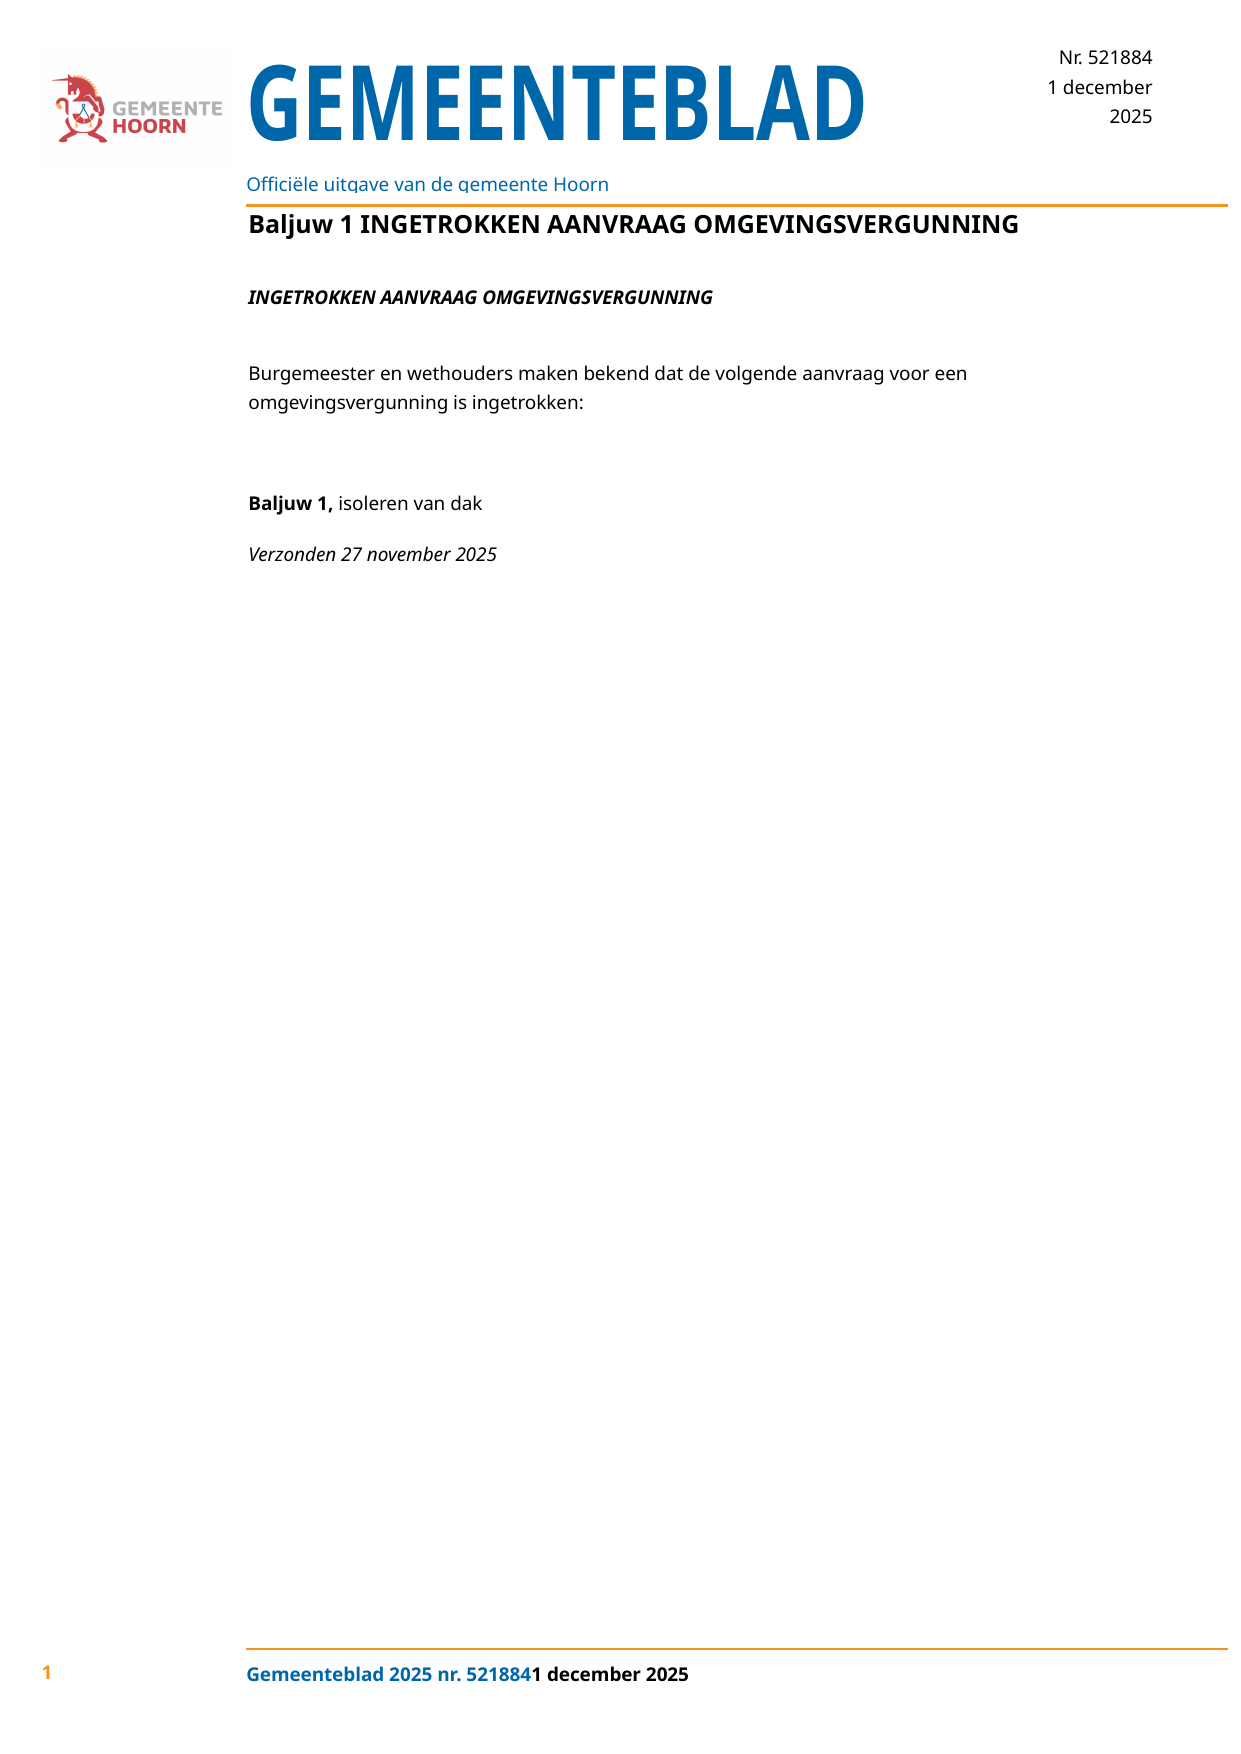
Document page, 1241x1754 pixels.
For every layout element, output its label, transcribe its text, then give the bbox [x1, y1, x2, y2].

text Baljuw 1, isoleren van dak [248, 490, 1152, 516]
picture [41, 47, 231, 172]
text Burgemeester en wethouders maken bekend dat de volgende aanvraag voor een omgevingsvergunning is ingetrokken: [248, 360, 1152, 415]
text Verzonden 27 november 2025 [248, 541, 1152, 567]
text Baljuw 1 INGETROKKEN AANVRAAG OMGEVINGSVERGUNNING [248, 207, 1152, 241]
text INGETROKKEN AANVRAAG OMGEVINGSVERGUNNING [248, 284, 1152, 309]
